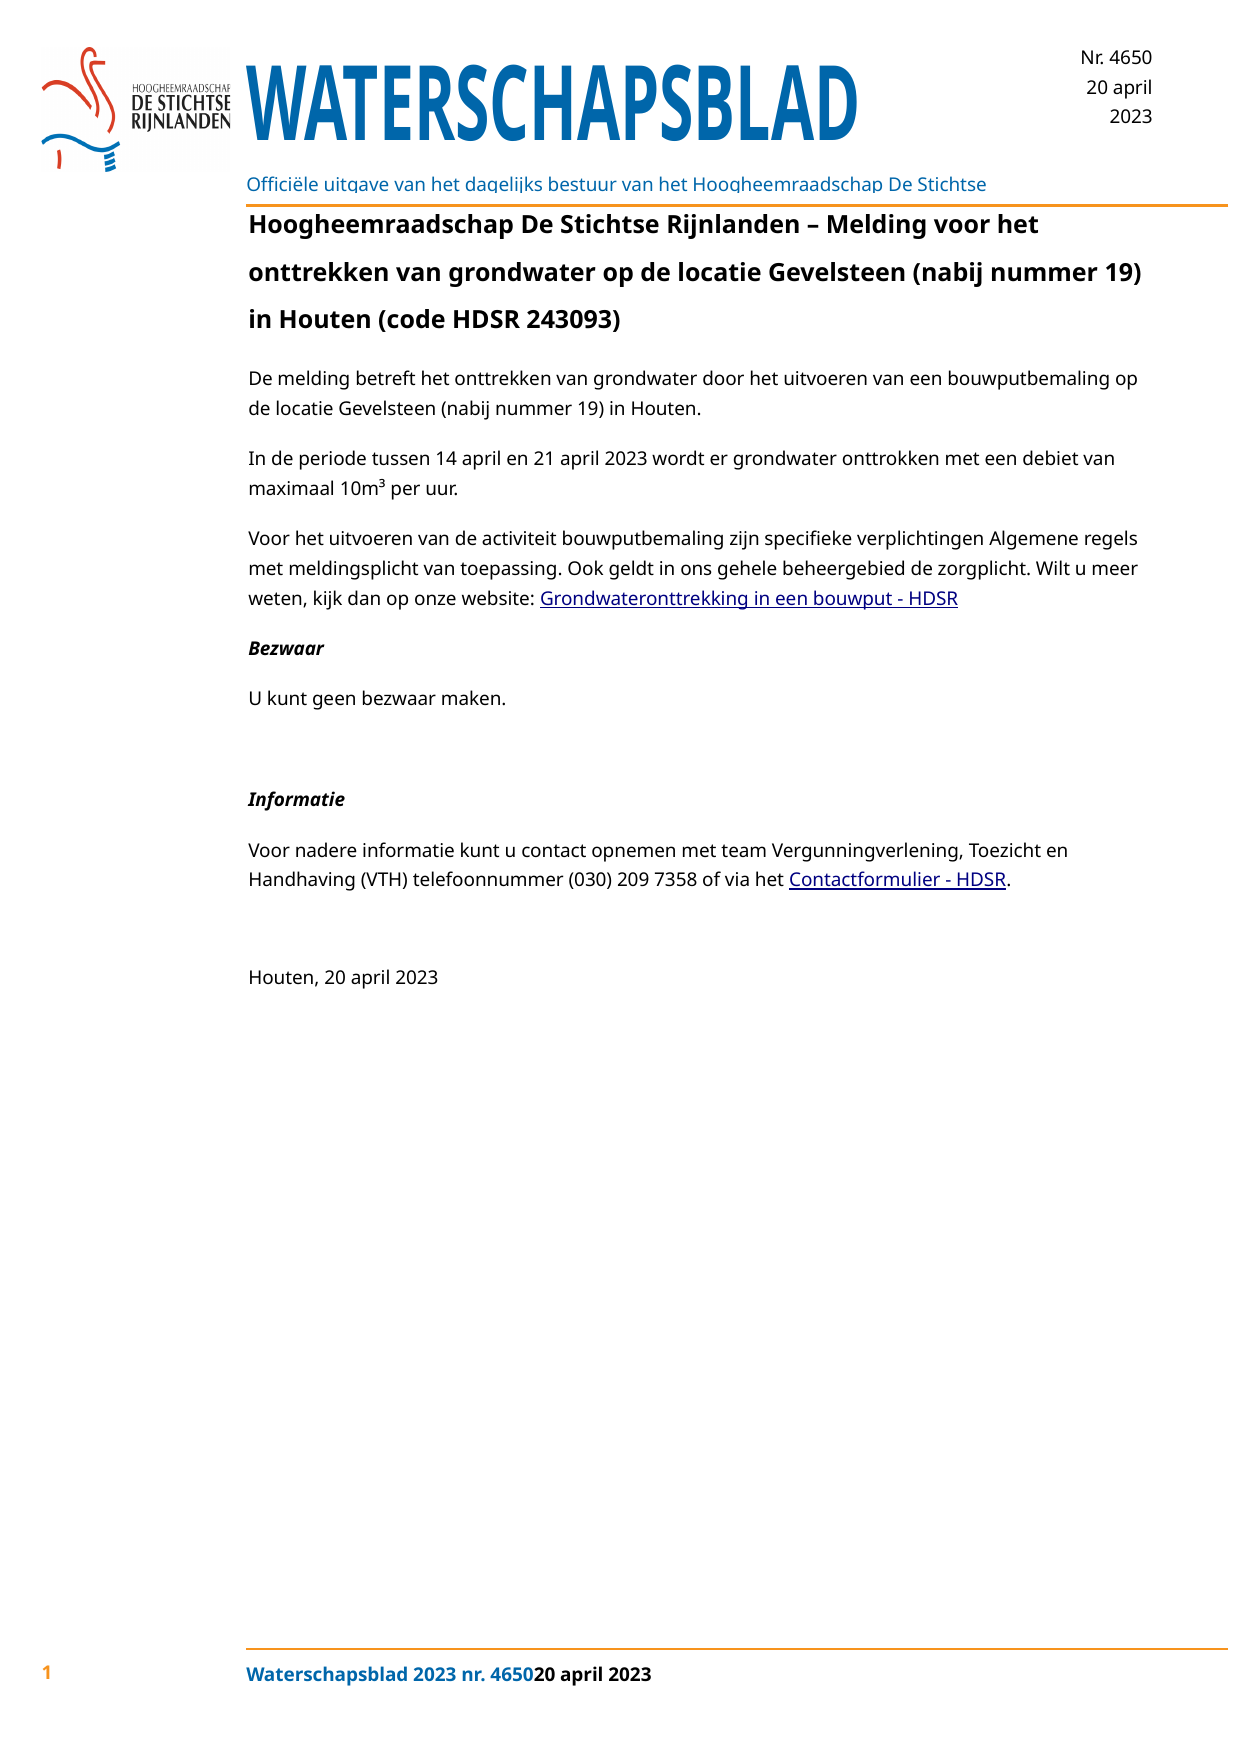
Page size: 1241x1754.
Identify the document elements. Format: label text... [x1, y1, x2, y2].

text Hoogheemraadschap De Stichtse Rijnlanden – Melding voor het onttrekken van grondwater op de locatie Gevelsteen (nabij nummer 19) in Houten (code HDSR 243093) [248, 207, 1152, 336]
picture [41, 47, 231, 172]
text Informatie [248, 786, 1152, 812]
text Voor nadere informatie kunt u contact opnemen met team Vergunningverlening, Toezicht en Handhaving (VTH) telefoonnummer (030) 209 7358 of via het Contactformulier - HDSR. [248, 837, 1152, 892]
text Houten, 20 april 2023 [248, 964, 1152, 990]
text Voor het uitvoeren van de activiteit bouwputbemaling zijn specifieke verplichtingen Algemene regels met meldingsplicht van toepassing. Ook geldt in ons gehele beheergebied de zorgplicht. Wilt u meer weten, kijk dan op onze website: Grondwateronttrekking in een bouwput - HDSR [248, 526, 1152, 610]
text Bezwaar [248, 635, 1152, 661]
text De melding betreft het onttrekken van grondwater door het uitvoeren van een bouwputbemaling op de locatie Gevelsteen (nabij nummer 19) in Houten. [248, 366, 1152, 421]
text In de periode tussen 14 april en 21 april 2023 wordt er grondwater onttrokken met een debiet van maximaal 10m³ per uur. [248, 446, 1152, 501]
text U kunt geen bezwaar maken. [248, 686, 1152, 711]
